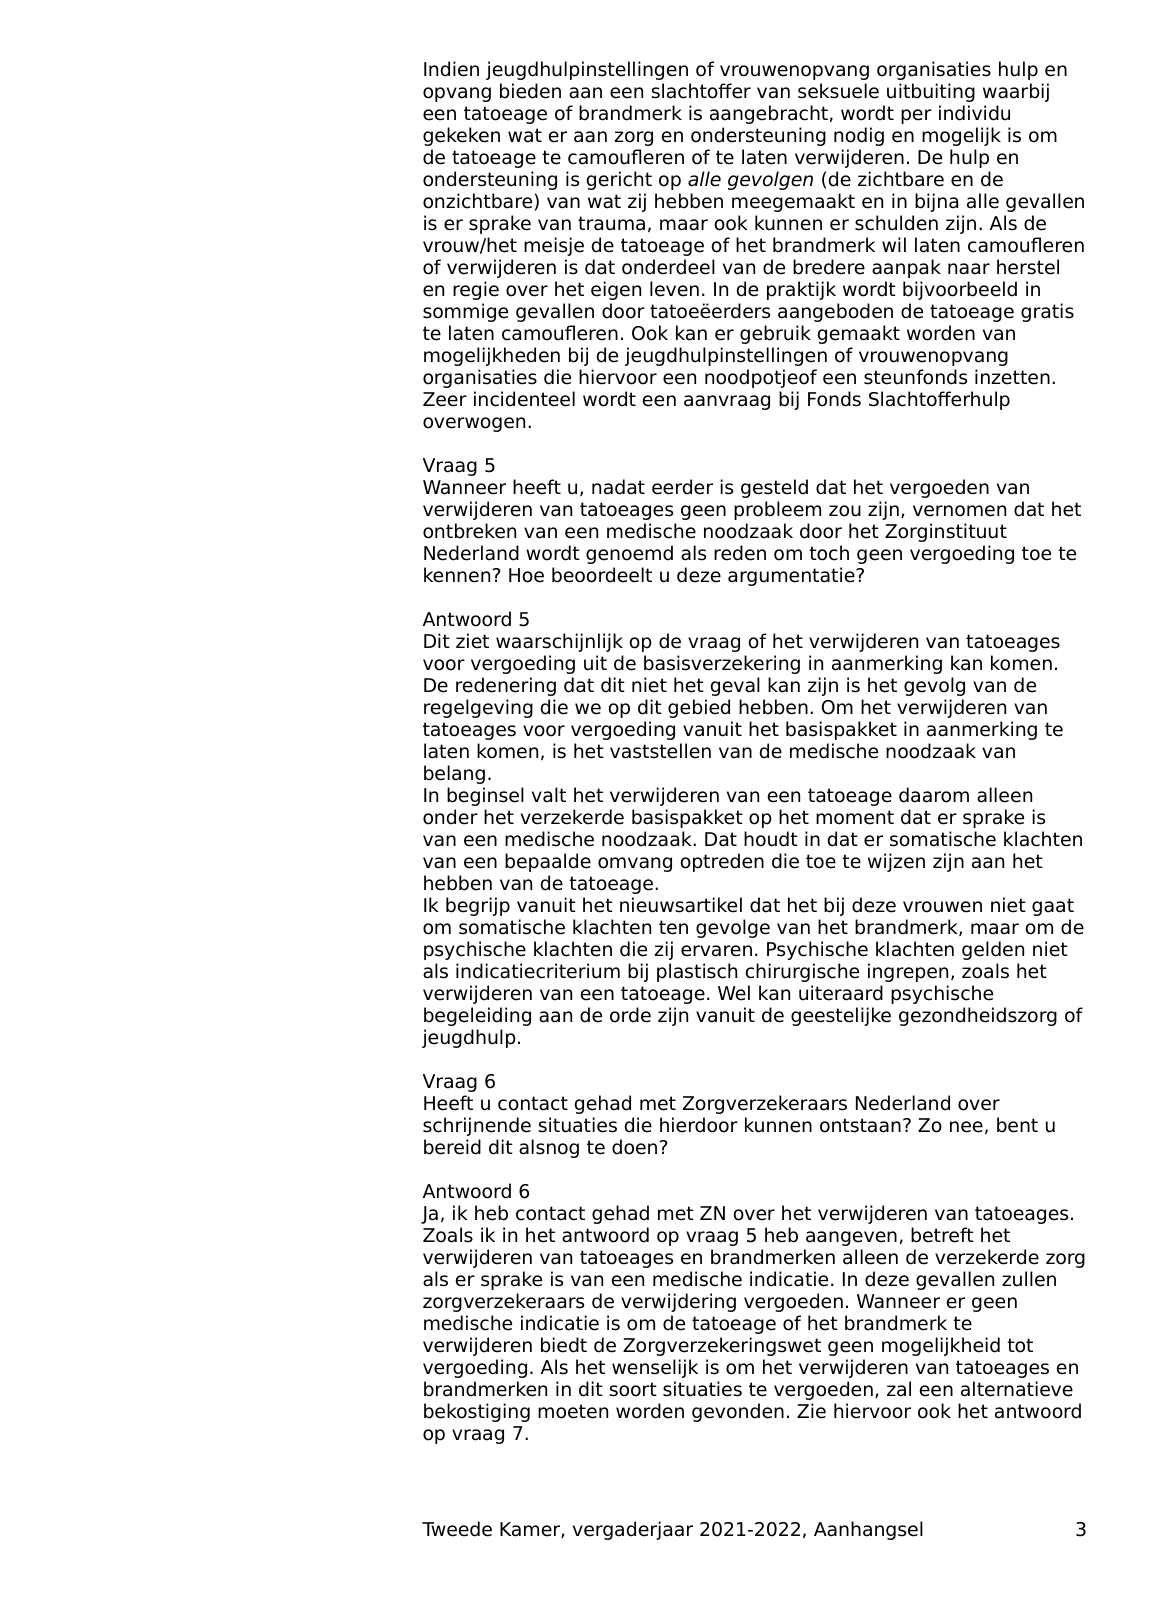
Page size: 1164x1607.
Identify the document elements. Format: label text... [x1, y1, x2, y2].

text Dit ziet waarschijnlijk op de vraag of het verwijderen van tatoeages voor vergoeding uit de basisverzekering in aanmerking kan komen. De redenering dat dit niet het geval kan zijn is het gevolg van de regelgeving die we op dit gebied hebben. Om het verwijderen van tatoeages voor vergoeding vanuit het basispakket in aanmerking te laten komen, is het vaststellen van de medische noodzaak van belang. [422, 631, 1087, 785]
text Ik begrijp vanuit het nieuwsartikel dat het bij deze vrouwen niet gaat om somatische klachten ten gevolge van het brandmerk, maar om de psychische klachten die zij ervaren. Psychische klachten gelden niet als indicatiecriterium bij plastisch chirurgische ingrepen, zoals het verwijderen van een tatoeage. Wel kan uiteraard psychische begeleiding aan de orde zijn vanuit de geestelijke gezondheidszorg of jeugdhulp. [422, 895, 1087, 1048]
text Antwoord 6 [422, 1181, 1087, 1203]
text Heeft u contact gehad met Zorgverzekeraars Nederland over schrijnende situaties die hierdoor kunnen ontstaan? Zo nee, bent u bereid dit alsnog te doen? [422, 1093, 1087, 1159]
text Ja, ik heb contact gehad met ZN over het verwijderen van tatoeages. Zoals ik in het antwoord op vraag 5 heb aangeven, betreft het verwijderen van tatoeages en brandmerken alleen de verzekerde zorg als er sprake is van een medische indicatie. In deze gevallen zullen zorgverzekeraars de verwijdering vergoeden. Wanneer er geen medische indicatie is om de tatoeage of het brandmerk te verwijderen biedt de Zorgverzekeringswet geen mogelijkheid tot vergoeding. Als het wenselijk is om het verwijderen van tatoeages en brandmerken in dit soort situaties te vergoeden, zal een alternatieve bekostiging moeten worden gevonden. Zie hiervoor ook het antwoord op vraag 7. [422, 1203, 1087, 1444]
text Indien jeugdhulpinstellingen of vrouwenopvang organisaties hulp en opvang bieden aan een slachtoffer van seksuele uitbuiting waarbij een tatoeage of brandmerk is aangebracht, wordt per individu gekeken wat er aan zorg en ondersteuning nodig en mogelijk is om de tatoeage te camoufleren of te laten verwijderen. De hulp en ondersteuning is gericht op alle gevolgen (de zichtbare en de onzichtbare) van wat zij hebben meegemaakt en in bijna alle gevallen is er sprake van trauma, maar ook kunnen er schulden zijn. Als de vrouw/het meisje de tatoeage of het brandmerk wil laten camoufleren of verwijderen is dat onderdeel van de bredere aanpak naar herstel en regie over het eigen leven. In de praktijk wordt bijvoorbeeld in sommige gevallen door tatoeëerders aangeboden de tatoeage gratis te laten camoufleren. Ook kan er gebruik gemaakt worden van mogelijkheden bij de jeugdhulpinstellingen of vrouwenopvang organisaties die hiervoor een noodpotjeof een steunfonds inzetten. Zeer incidenteel wordt een aanvraag bij Fonds Slachtofferhulp overwogen. [422, 59, 1087, 433]
text Vraag 5 [422, 455, 1087, 477]
text Antwoord 5 [422, 609, 1087, 631]
text In beginsel valt het verwijderen van een tatoeage daarom alleen onder het verzekerde basispakket op het moment dat er sprake is van een medische noodzaak. Dat houdt in dat er somatische klachten van een bepaalde omvang optreden die toe te wijzen zijn aan het hebben van de tatoeage. [422, 785, 1087, 895]
text Wanneer heeft u, nadat eerder is gesteld dat het vergoeden van verwijderen van tatoeages geen probleem zou zijn, vernomen dat het ontbreken van een medische noodzaak door het Zorginstituut Nederland wordt genoemd als reden om toch geen vergoeding toe te kennen? Hoe beoordeelt u deze argumentatie? [422, 477, 1087, 587]
text Vraag 6 [422, 1071, 1087, 1093]
